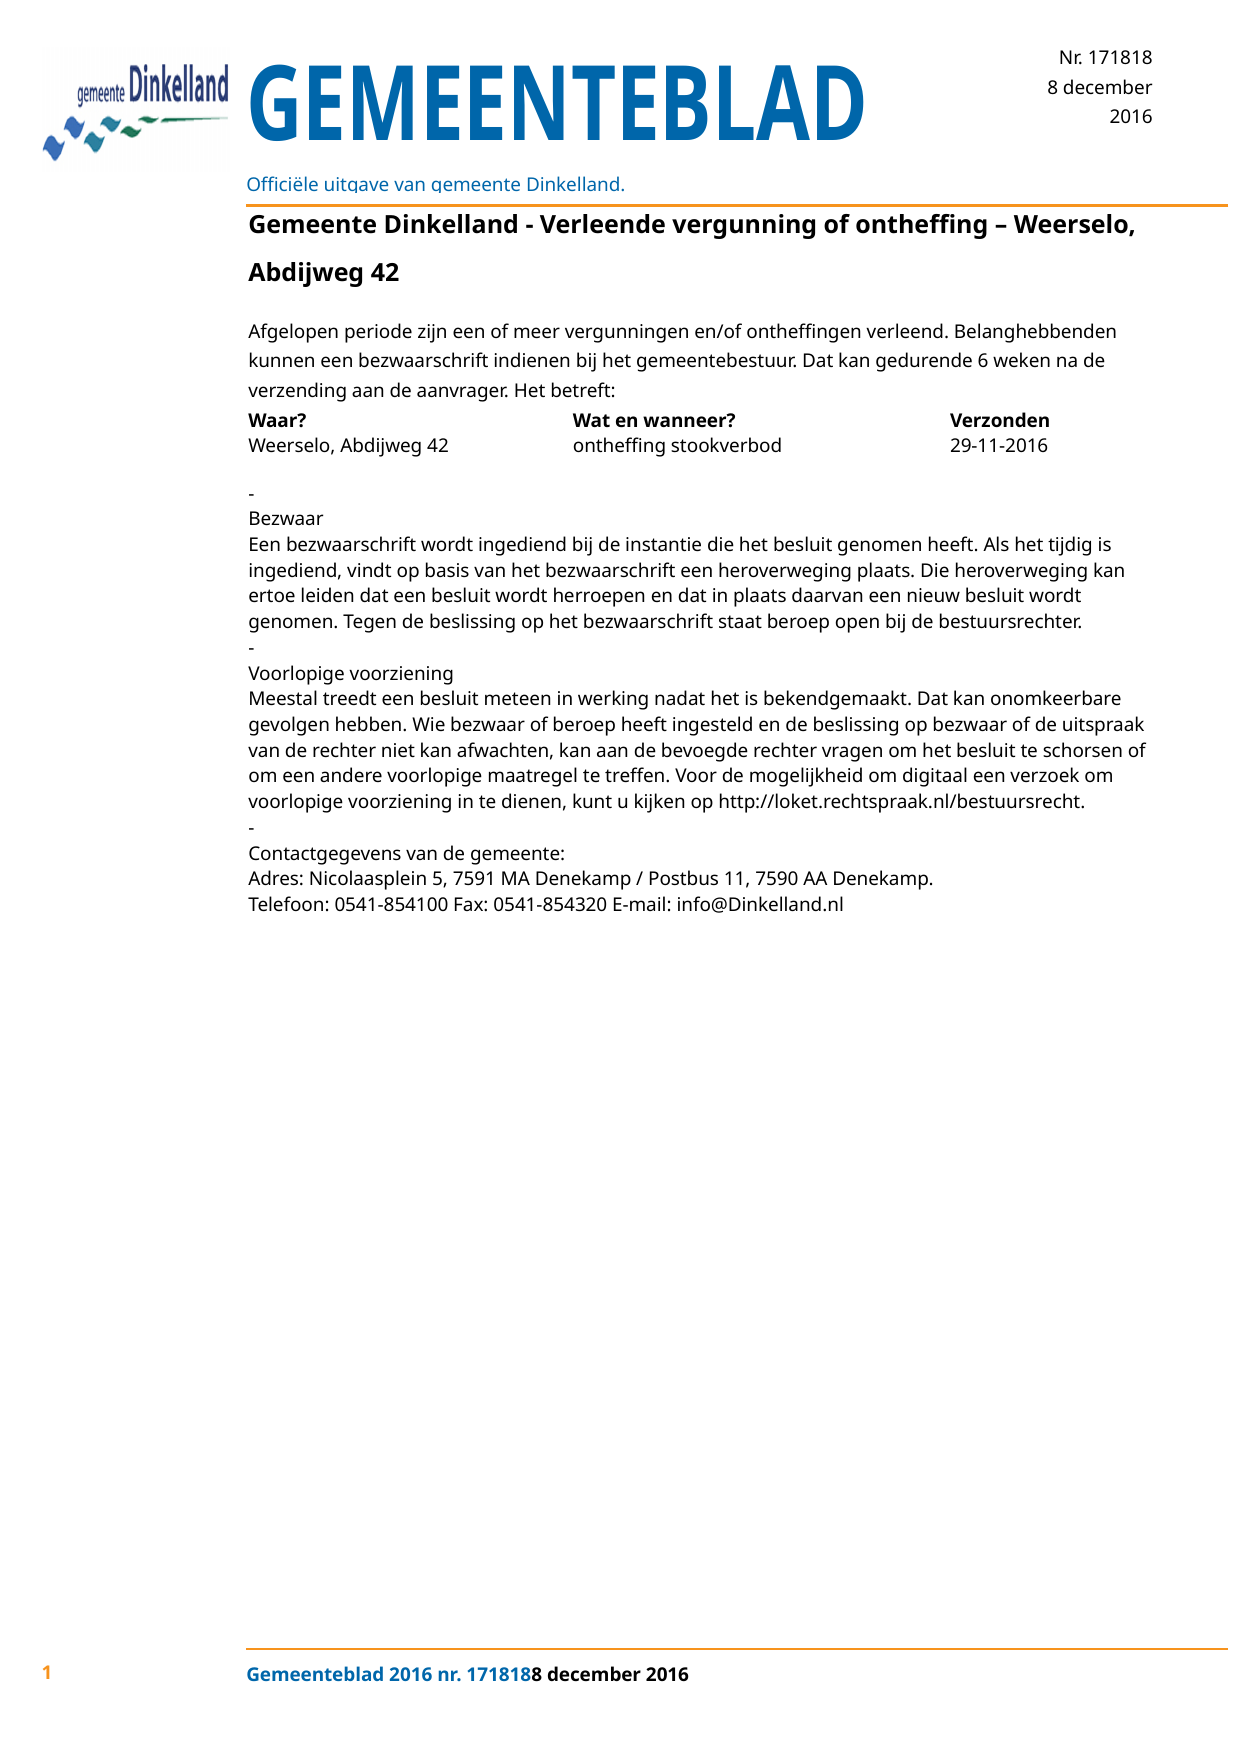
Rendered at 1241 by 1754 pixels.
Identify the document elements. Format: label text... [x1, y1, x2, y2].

table_cell Weerselo, Abdijweg 42 [248, 433, 573, 458]
text Telefoon: 0541-854100 Fax: 0541-854320 E-mail: info@Dinkelland.nl [248, 891, 1152, 917]
text Gemeente Dinkelland - Verleende vergunning of ontheffing – Weerselo, Abdijweg 42 [248, 207, 1152, 288]
text Een bezwaarschrift wordt ingediend bij de instantie die het besluit genomen heeft. Als het tijdig is ingediend, vindt op basis van het bezwaarschrift een heroverweging plaats. Die heroverweging kan ertoe leiden dat een besluit wordt herroepen en dat in plaats daarvan een nieuw besluit wordt genomen. Tegen de beslissing op het bezwaarschrift staat beroep open bij de bestuursrechter. [248, 531, 1152, 634]
picture [41, 47, 231, 172]
table_header Waar? [248, 407, 573, 432]
text - [248, 634, 1152, 660]
text Voorlopige voorziening [248, 660, 1152, 686]
table_cell ontheffing stookverbod [573, 433, 950, 458]
text - [248, 480, 1152, 505]
text - [248, 814, 1152, 840]
text Bezwaar [248, 505, 1152, 531]
table_header Verzonden [950, 407, 1152, 432]
table_cell 29-11-2016 [950, 433, 1152, 458]
text Adres: Nicolaasplein 5, 7591 MA Denekamp / Postbus 11, 7590 AA Denekamp. [248, 866, 1152, 891]
table_header Wat en wanneer? [573, 407, 950, 432]
text Contactgegevens van de gemeente: [248, 840, 1152, 866]
text Meestal treedt een besluit meteen in werking nadat het is bekendgemaakt. Dat kan onomkeerbare gevolgen hebben. Wie bezwaar of beroep heeft ingesteld en de beslissing op bezwaar of de uitspraak van de rechter niet kan afwachten, kan aan de bevoegde rechter vragen om het besluit te schorsen of om een andere voorlopige maatregel te treffen. Voor de mogelijkheid om digitaal een verzoek om voorlopige voorziening in te dienen, kunt u kijken op http://loket.rechtspraak.nl/bestuursrecht. [248, 686, 1152, 814]
text Afgelopen periode zijn een of meer vergunningen en/of ontheffingen verleend. Belanghebbenden kunnen een bezwaarschrift indienen bij het gemeentebestuur. Dat kan gedurende 6 weken na de verzending aan de aanvrager. Het betreft: [248, 318, 1152, 403]
